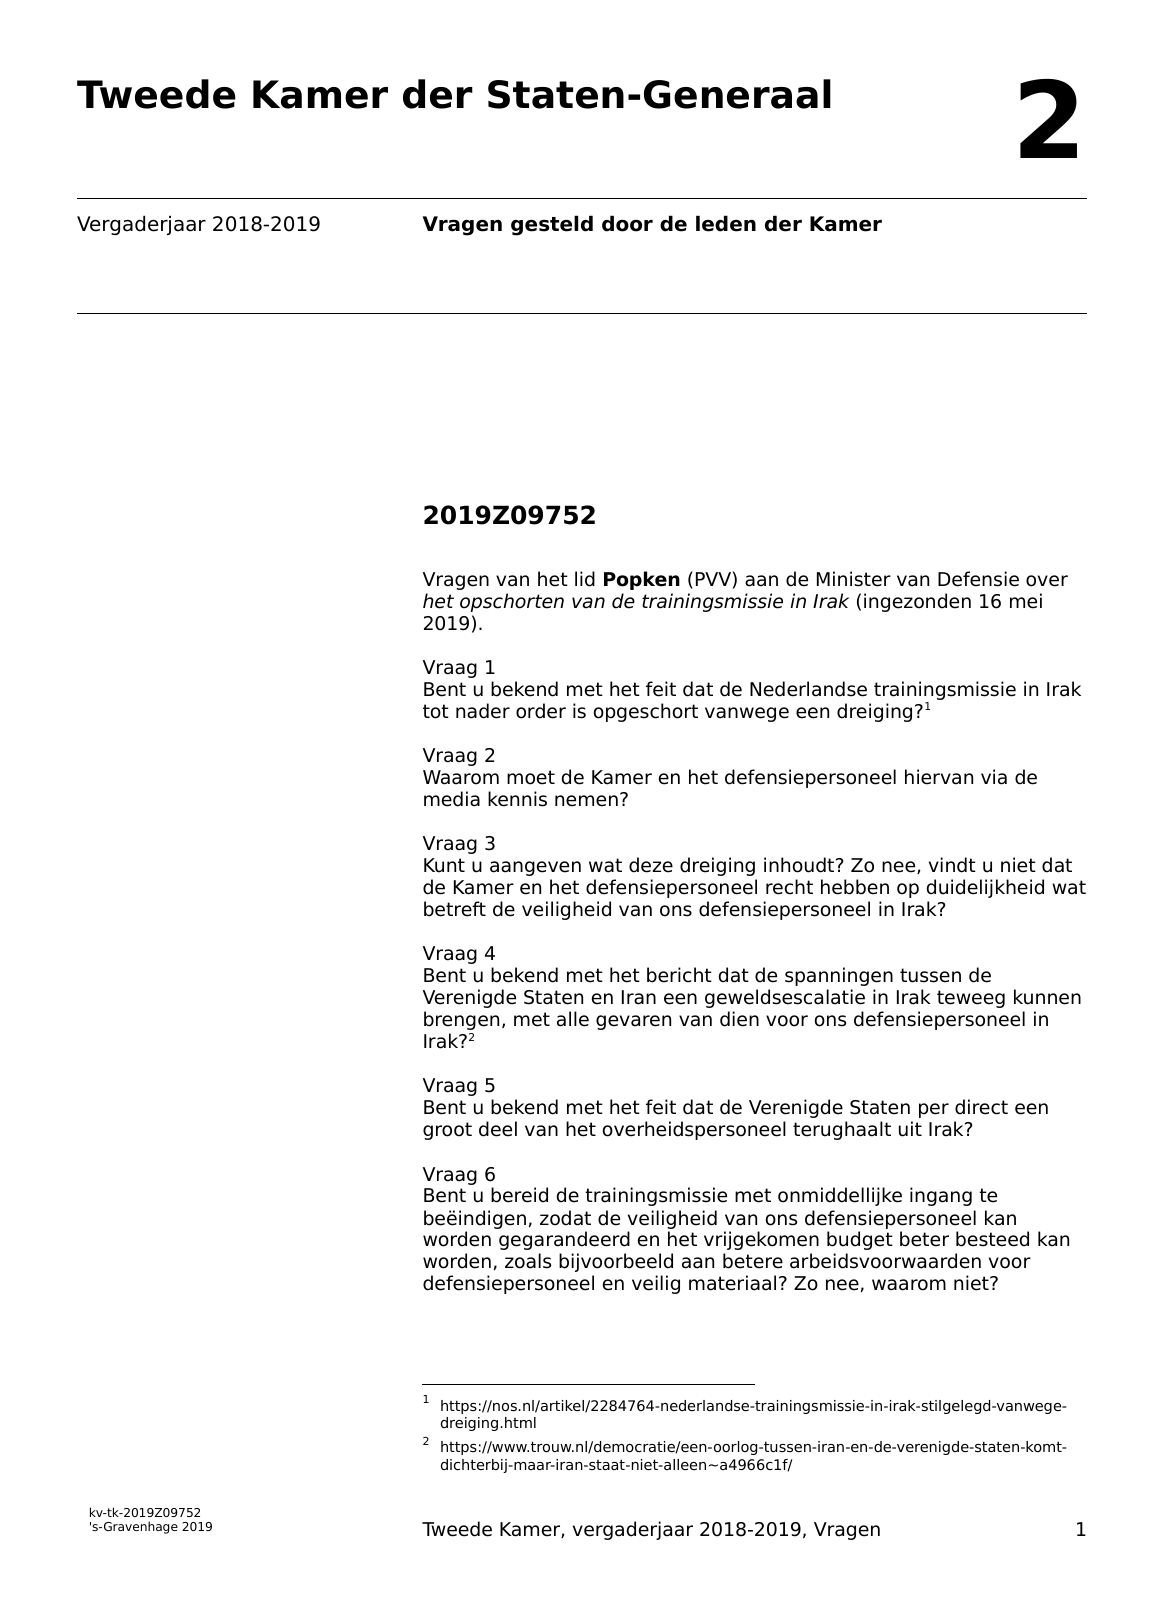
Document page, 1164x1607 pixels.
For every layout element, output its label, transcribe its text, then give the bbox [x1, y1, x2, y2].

text Vraag 2 [422, 745, 1087, 767]
text https://nos.nl/artikel/2284764-nederlandse-trainingsmissie-in-irak-stilgelegd-vanwege-dreiging.html [422, 1393, 1087, 1432]
table_header 2 [886, 59, 1087, 198]
text Vraag 6 [422, 1163, 1087, 1185]
text Bent u bekend met het bericht dat de spanningen tussen de Verenigde Staten en Iran een geweldsescalatie in Irak teweeg kunnen brengen, met alle gevaren van dien voor ons defensiepersoneel in Irak? [422, 965, 1087, 1053]
text Bent u bekend met het feit dat de Verenigde Staten per direct een groot deel van het overheidspersoneel terughaalt uit Irak? [422, 1097, 1087, 1141]
text Bent u bekend met het feit dat de Nederlandse trainingsmissie in Irak tot nader order is opgeschort vanwege een dreiging? [422, 679, 1087, 723]
text https://www.trouw.nl/democratie/een-oorlog-tussen-iran-en-de-verenigde-staten-komt-dichterbij-maar-iran-staat-niet-alleen~a4966c1f/ [422, 1435, 1087, 1474]
text Vragen van het lid Popken (PVV) aan de Minister van Defensie over het opschorten van de trainingsmissie in Irak (ingezonden 16 mei 2019). [422, 569, 1087, 635]
text 's-Gravenhage 2019 [88, 1520, 323, 1534]
text 2019Z09752 [422, 501, 1087, 531]
table_cell Vragen gesteld door de leden der Kamer [422, 199, 1087, 313]
text Bent u bereid de trainingsmissie met onmiddellijke ingang te beëindigen, zodat de veiligheid van ons defensiepersoneel kan worden gegarandeerd en het vrijgekomen budget beter besteed kan worden, zoals bijvoorbeeld aan betere arbeidsvoorwaarden voor defensiepersoneel en veilig materiaal? Zo nee, waarom niet? [422, 1185, 1087, 1295]
text kv-tk-2019Z09752 [88, 1506, 323, 1520]
table_cell Vergaderjaar 2018-2019 [77, 199, 422, 313]
text Vraag 4 [422, 943, 1087, 965]
text Waarom moet de Kamer en het defensiepersoneel hiervan via de media kennis nemen? [422, 767, 1087, 811]
text Kunt u aangeven wat deze dreiging inhoudt? Zo nee, vindt u niet dat de Kamer en het defensiepersoneel recht hebben op duidelijkheid wat betreft de veiligheid van ons defensiepersoneel in Irak? [422, 855, 1087, 921]
text Vraag 3 [422, 833, 1087, 855]
text Vraag 5 [422, 1075, 1087, 1097]
text Vraag 1 [422, 657, 1087, 679]
table_header Tweede Kamer der Staten-Generaal [77, 59, 886, 198]
